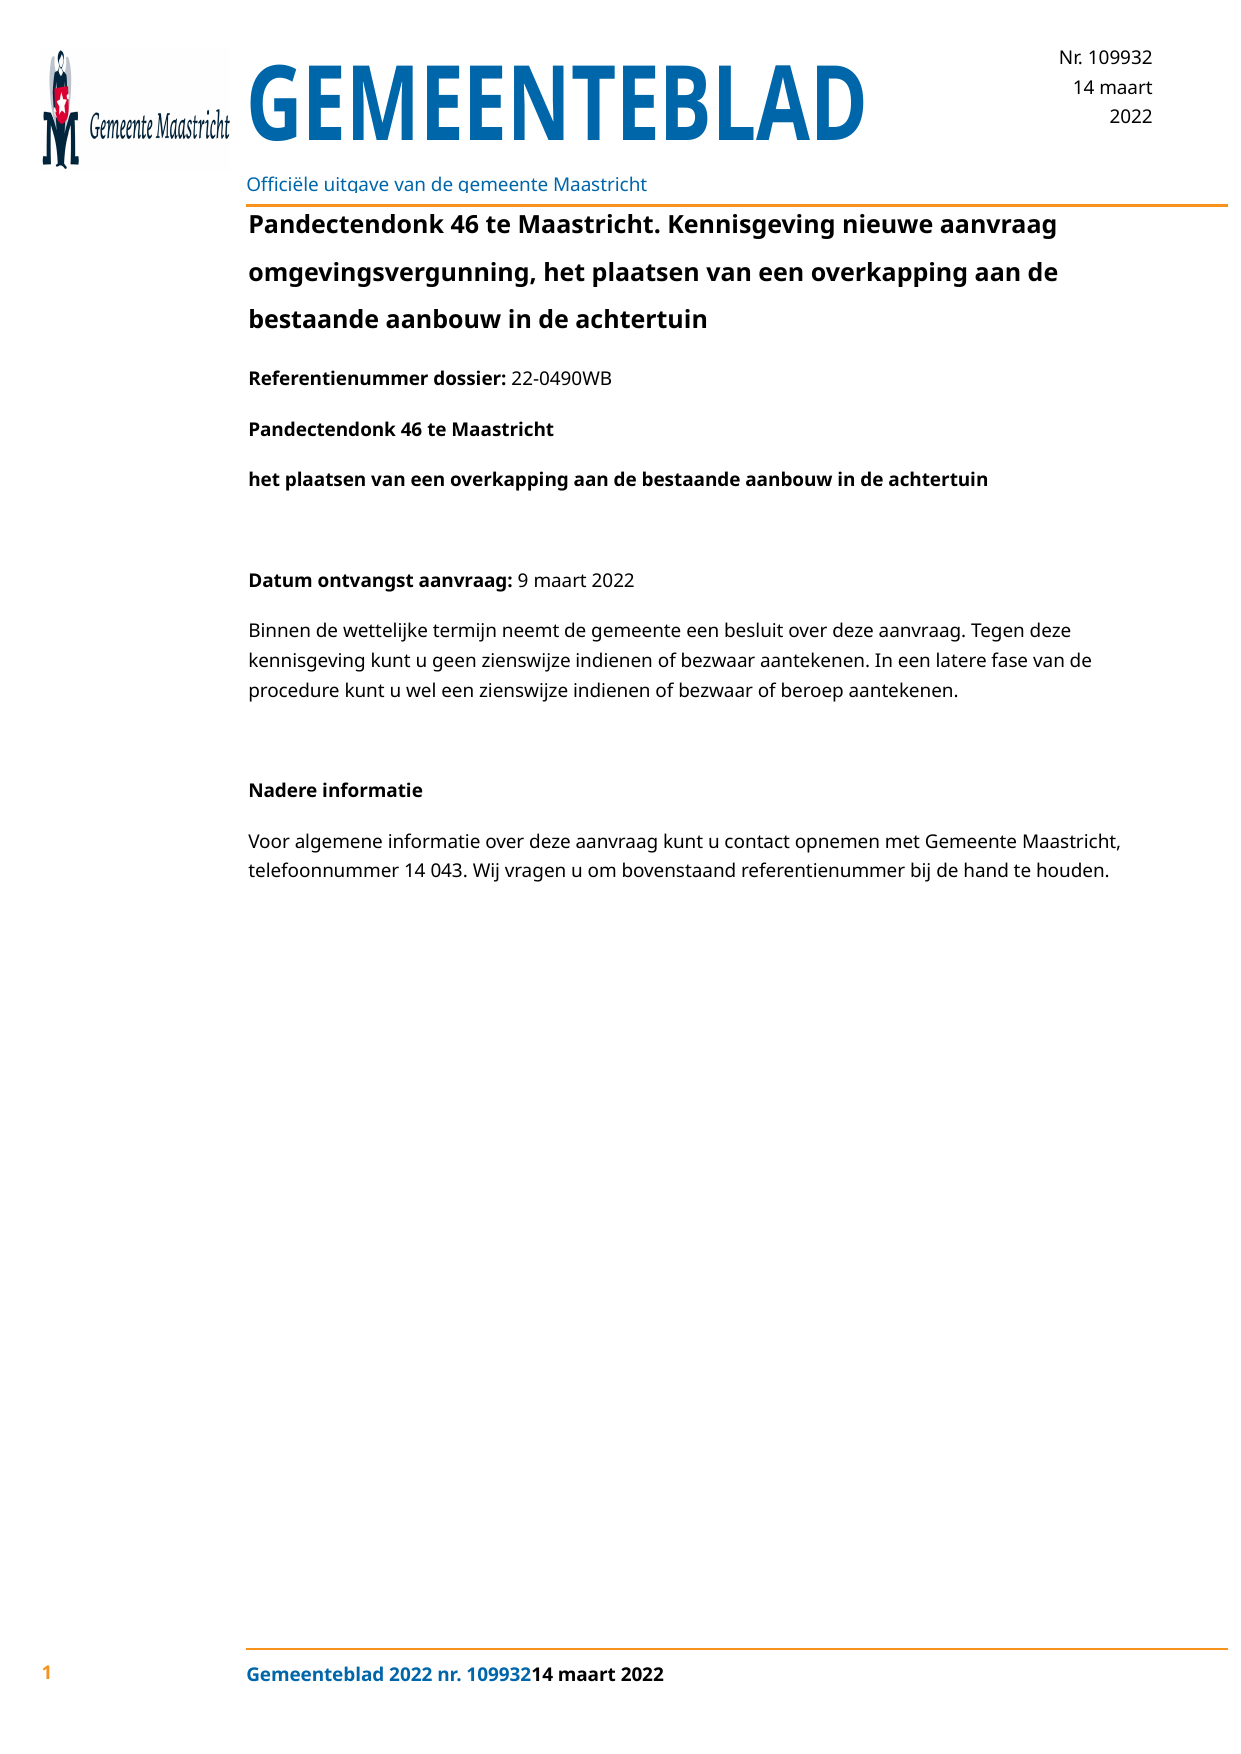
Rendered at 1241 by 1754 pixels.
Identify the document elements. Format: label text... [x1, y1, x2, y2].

text Pandectendonk 46 te Maastricht [248, 416, 1152, 442]
text Binnen de wettelijke termijn neemt de gemeente een besluit over deze aanvraag. Tegen deze kennisgeving kunt u geen zienswijze indienen of bezwaar aantekenen. In een latere fase van de procedure kunt u wel een zienswijze indienen of bezwaar of beroep aantekenen. [248, 618, 1152, 702]
text Pandectendonk 46 te Maastricht. Kennisgeving nieuwe aanvraag omgevingsvergunning, het plaatsen van een overkapping aan de bestaande aanbouw in de achtertuin [248, 207, 1152, 336]
text Datum ontvangst aanvraag: 9 maart 2022 [248, 567, 1152, 593]
text Voor algemene informatie over deze aanvraag kunt u contact opnemen met Gemeente Maastricht, telefoonnummer 14 043. Wij vragen u om bovenstaand referentienummer bij de hand te houden. [248, 828, 1152, 883]
text Nadere informatie [248, 778, 1152, 803]
text het plaatsen van een overkapping aan de bestaande aanbouw in de achtertuin [248, 466, 1152, 492]
text Referentienummer dossier: 22-0490WB [248, 366, 1152, 391]
picture [41, 47, 231, 172]
